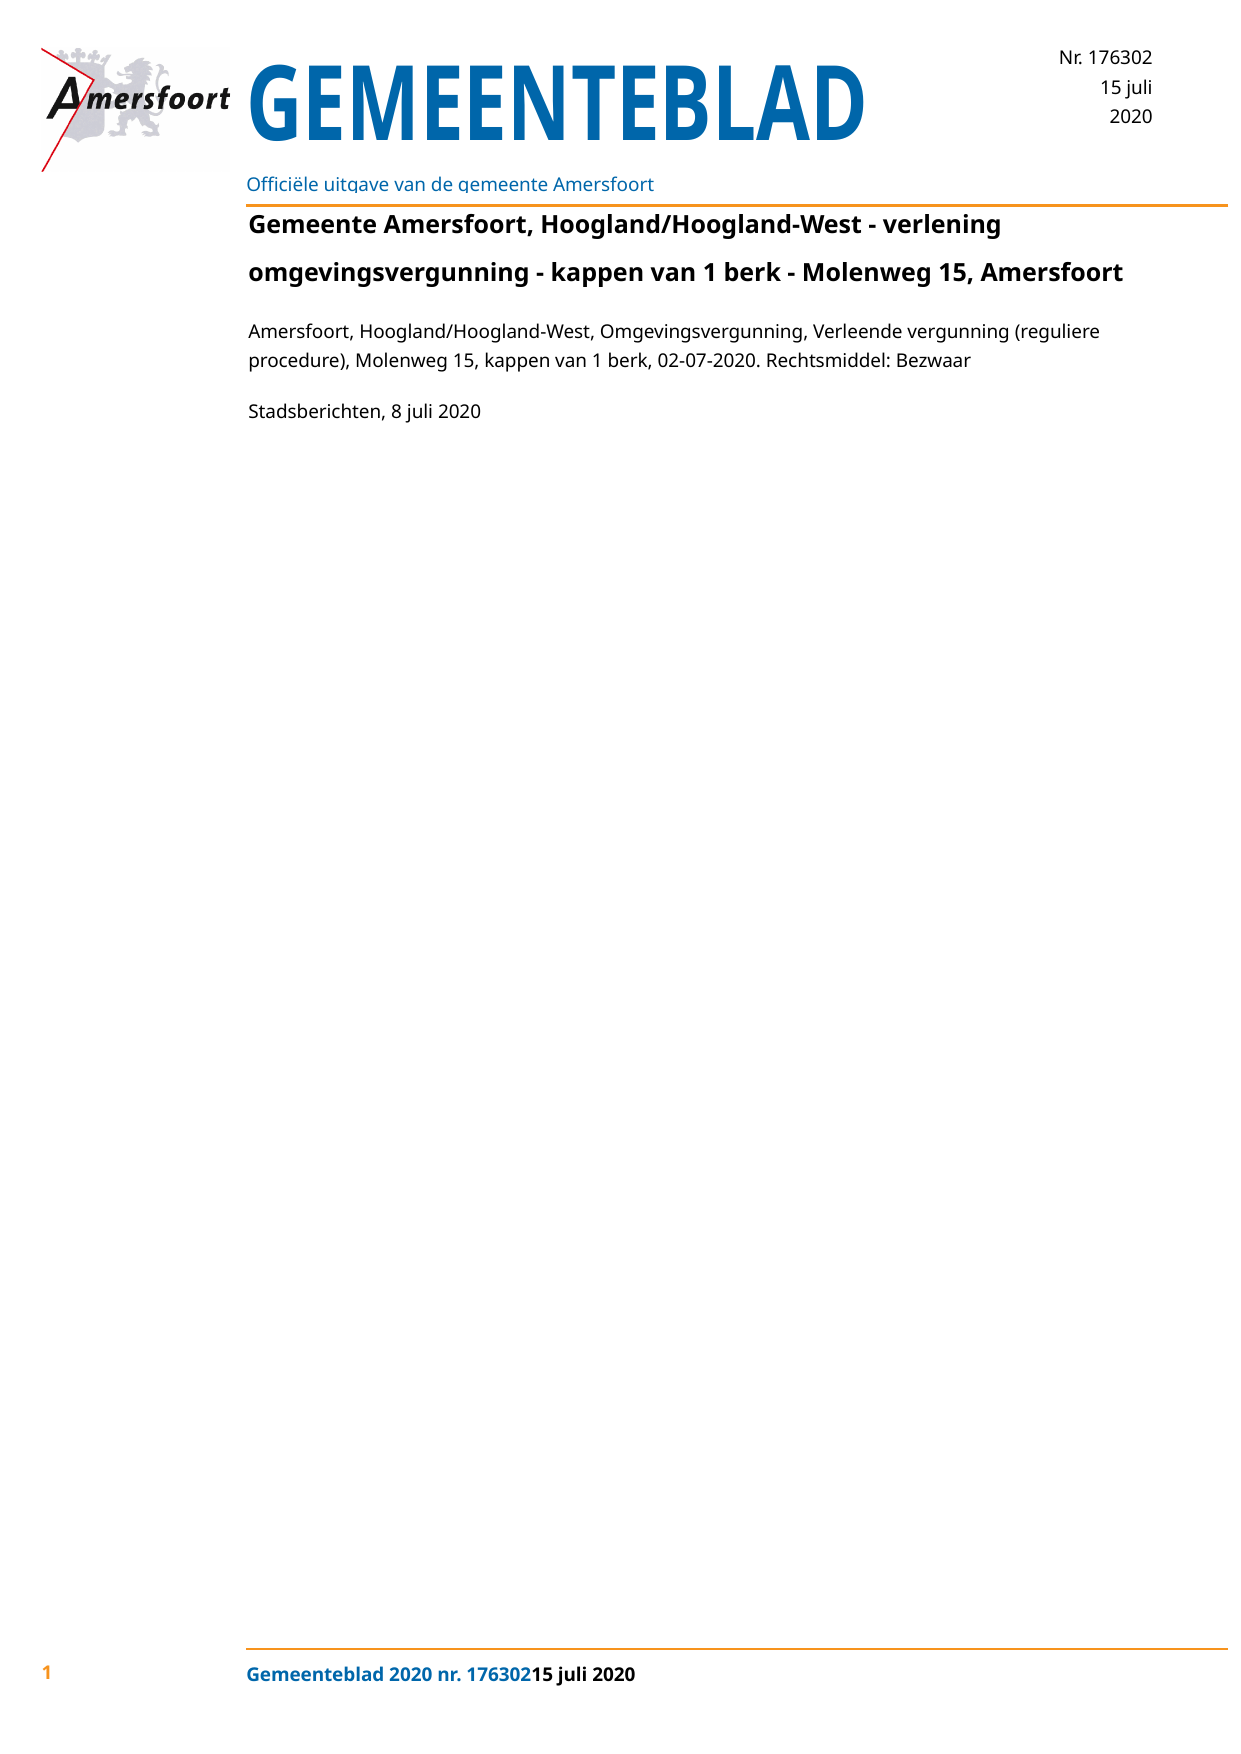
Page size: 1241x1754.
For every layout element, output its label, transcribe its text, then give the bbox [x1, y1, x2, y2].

text Gemeente Amersfoort, Hoogland/Hoogland-West - verlening omgevingsvergunning - kappen van 1 berk - Molenweg 15, Amersfoort [248, 207, 1152, 288]
text Stadsberichten, 8 juli 2020 [248, 398, 1152, 424]
text Amersfoort, Hoogland/Hoogland-West, Omgevingsvergunning, Verleende vergunning (reguliere procedure), Molenweg 15, kappen van 1 berk, 02-07-2020. Rechtsmiddel: Bezwaar [248, 318, 1152, 373]
picture [41, 47, 231, 172]
